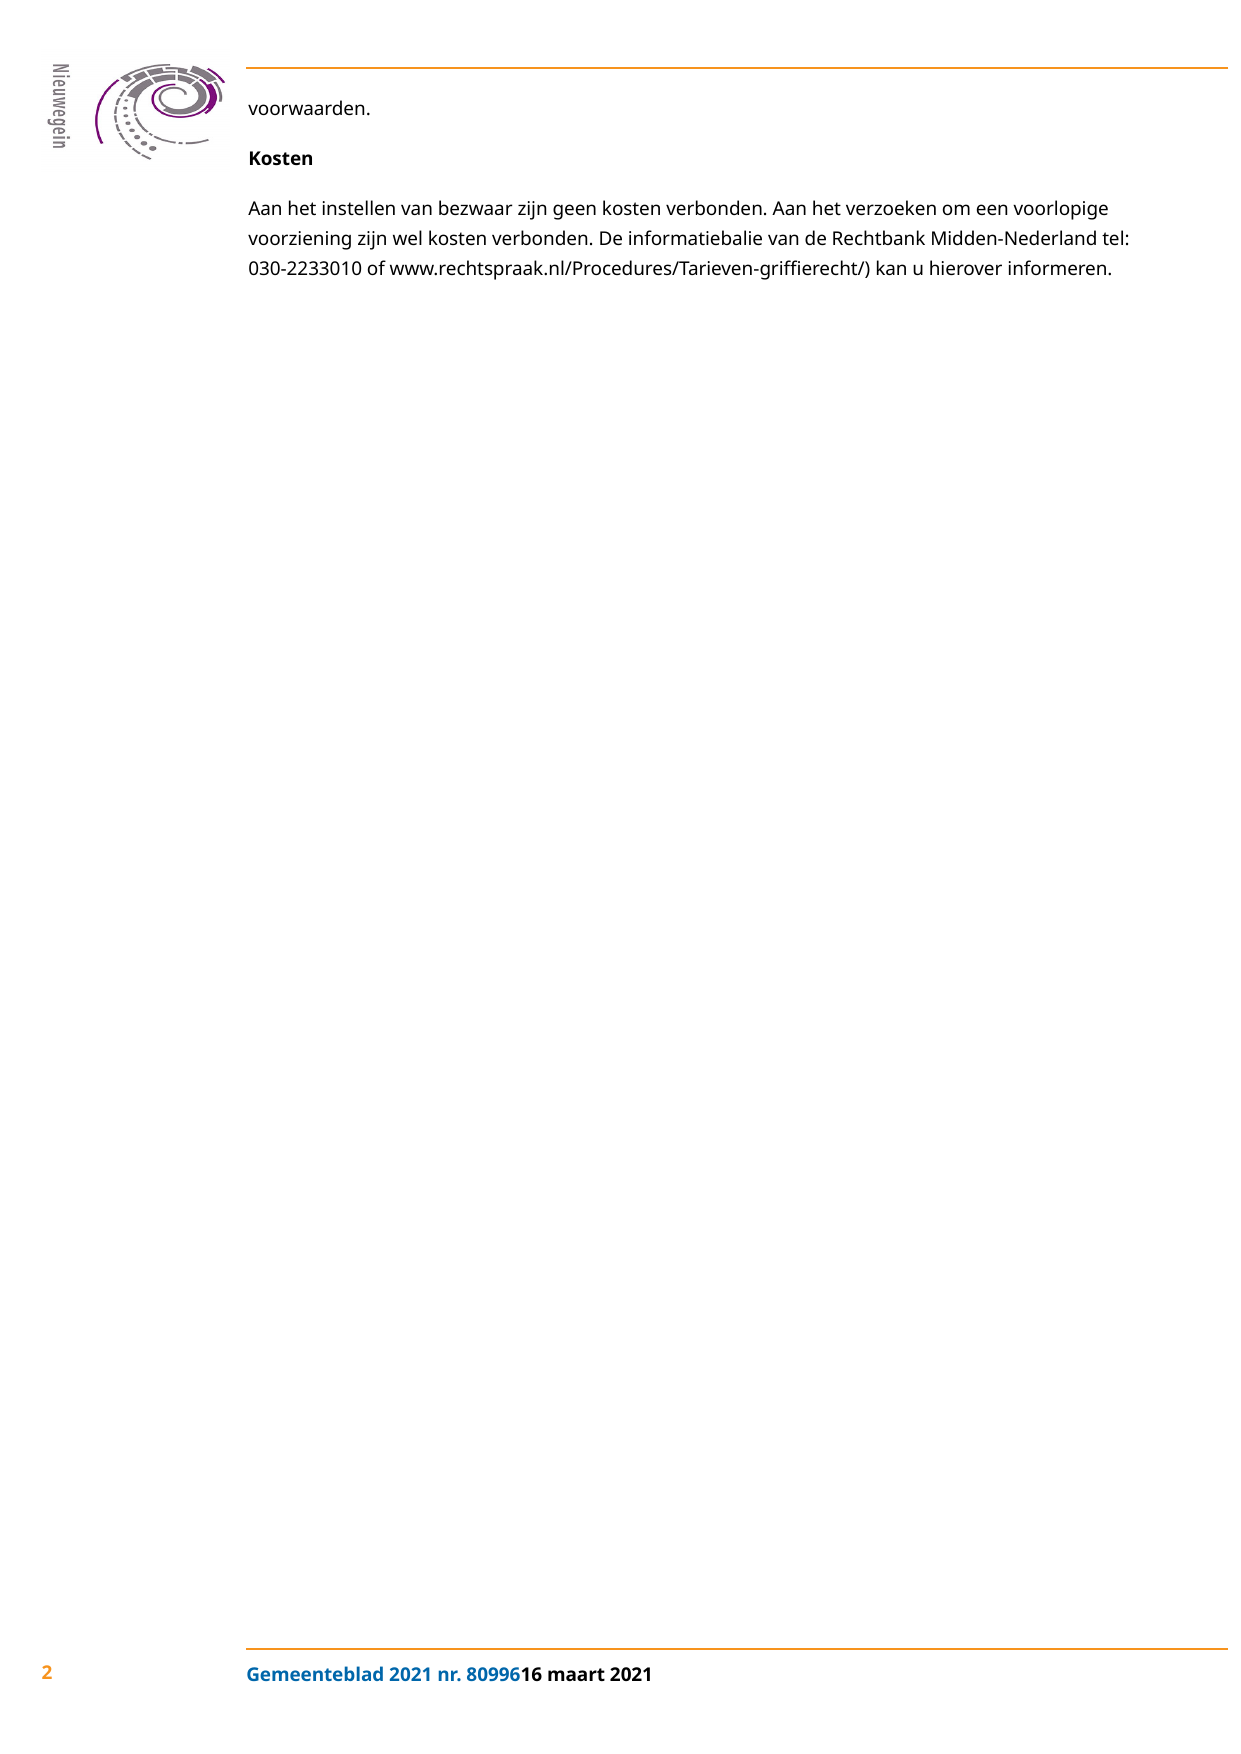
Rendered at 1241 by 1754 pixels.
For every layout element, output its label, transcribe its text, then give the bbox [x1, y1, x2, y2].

picture [41, 47, 231, 172]
text Aan het instellen van bezwaar zijn geen kosten verbonden. Aan het verzoeken om een voorlopige voorziening zijn wel kosten verbonden. De informatiebalie van de Rechtbank Midden-Nederland tel: 030-2233010 of www.rechtspraak.nl/Procedures/Tarieven-griffierecht/) kan u hierover informeren. [248, 196, 1152, 281]
text voorwaarden. [248, 95, 1152, 121]
text Kosten [248, 145, 1152, 171]
